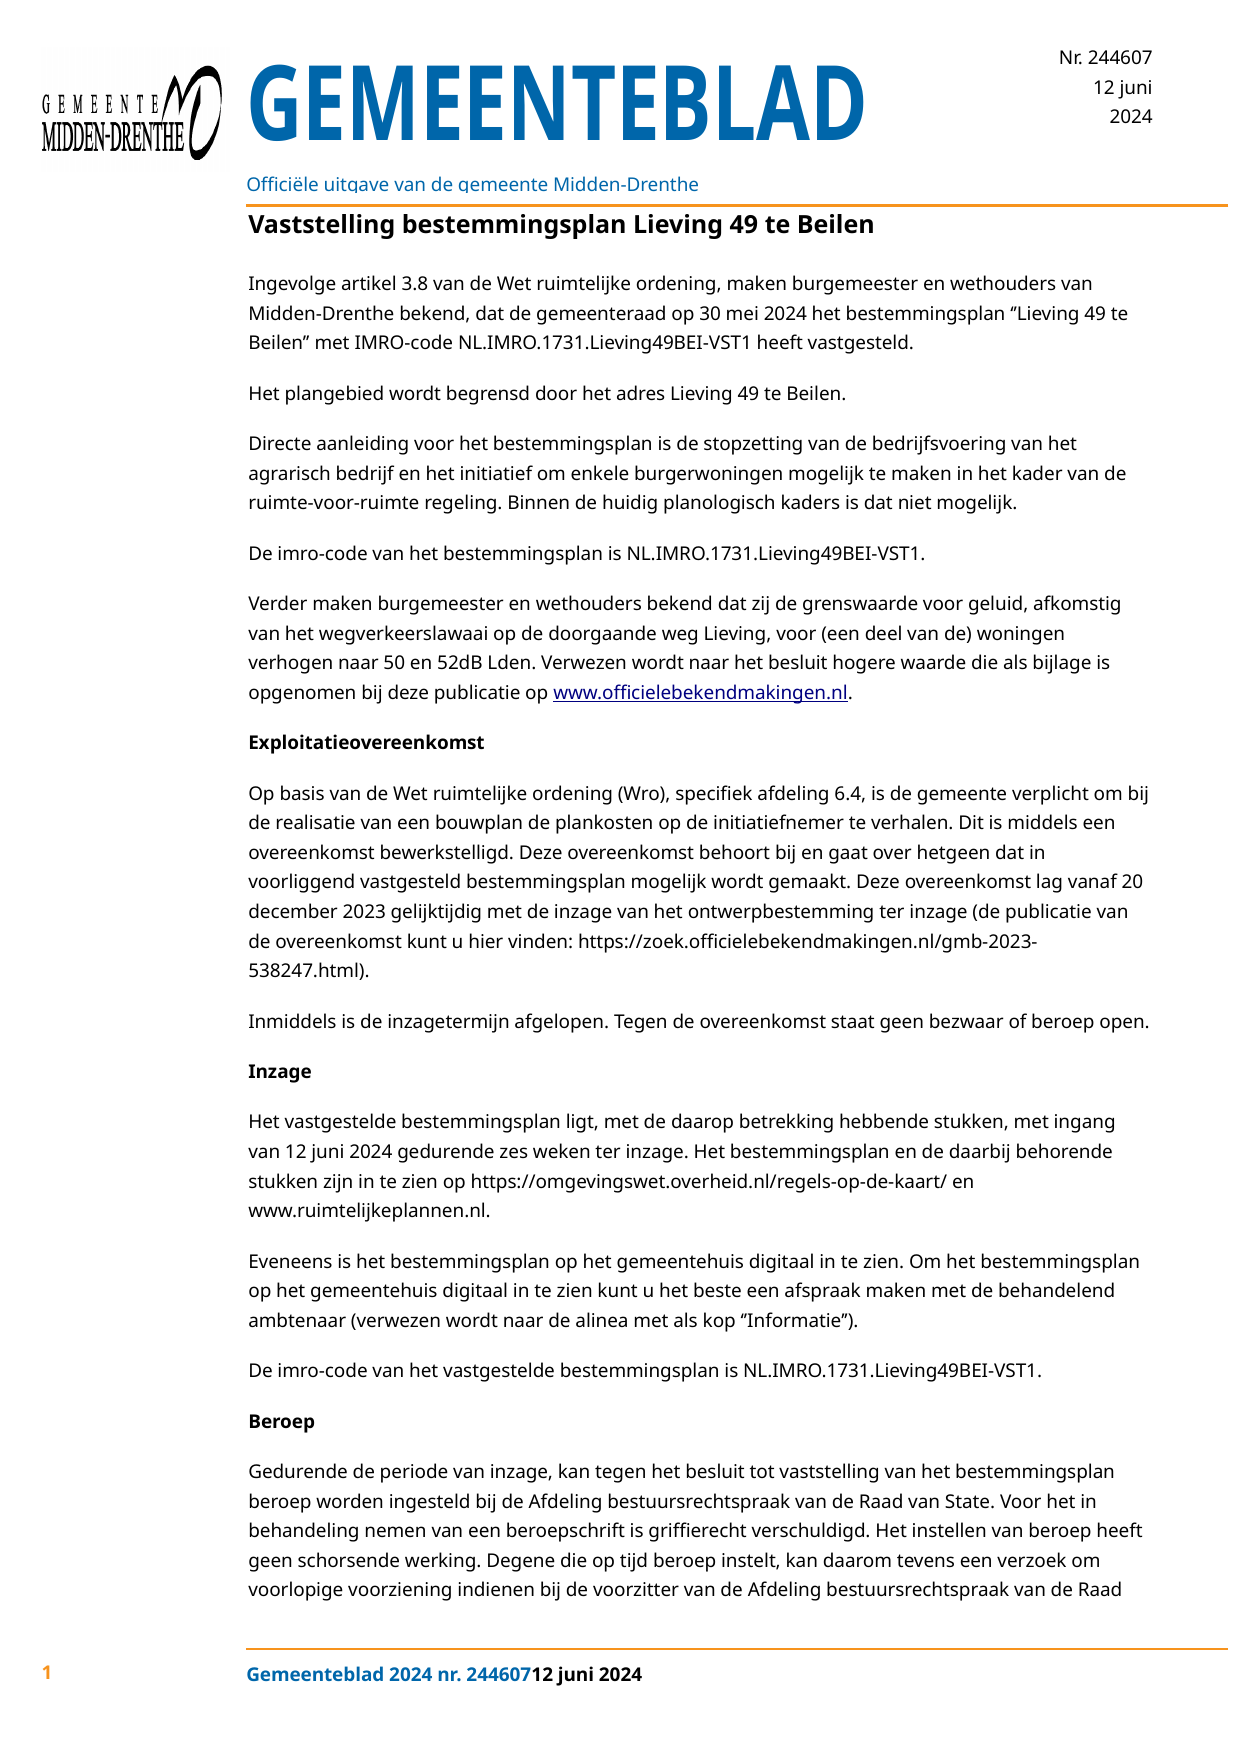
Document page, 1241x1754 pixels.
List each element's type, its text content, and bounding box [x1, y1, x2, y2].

text De imro-code van het vastgestelde bestemmingsplan is NL.IMRO.1731.Lieving49BEI-VST1. [248, 1357, 1152, 1383]
text Inmiddels is de inzagetermijn afgelopen. Tegen de overeenkomst staat geen bezwaar of beroep open. [248, 1008, 1152, 1033]
text Het vastgestelde bestemmingsplan ligt, met de daarop betrekking hebbende stukken, met ingang van 12 juni 2024 gedurende zes weken ter inzage. Het bestemmingsplan en de daarbij behorende stukken zijn in te zien op https://omgevingswet.overheid.nl/regels-op-de-kaart/ en www.ruimtelijkeplannen.nl. [248, 1109, 1152, 1223]
text Verder maken burgemeester en wethouders bekend dat zij de grenswaarde voor geluid, afkomstig van het wegverkeerslawaai op de doorgaande weg Lieving, voor (een deel van de) woningen verhogen naar 50 en 52dB Lden. Verwezen wordt naar het besluit hogere waarde die als bijlage is opgenomen bij deze publicatie op www.officielebekendmakingen.nl. [248, 590, 1152, 705]
text Het plangebied wordt begrensd door het adres Lieving 49 te Beilen. [248, 380, 1152, 406]
text Gedurende de periode van inzage, kan tegen het besluit tot vaststelling van het bestemmingsplan beroep worden ingesteld bij de Afdeling bestuursrechtspraak van de Raad van State. Voor het in behandeling nemen van een beroepschrift is griffierecht verschuldigd. Het instellen van beroep heeft geen schorsende werking. Degene die op tijd beroep instelt, kan daarom tevens een verzoek om voorlopige voorziening indienen bij de voorzitter van de Afdeling bestuursrechtspraak van de Raad [248, 1458, 1152, 1602]
text Vaststelling bestemmingsplan Lieving 49 te Beilen [248, 207, 1152, 241]
text Ingevolge artikel 3.8 van de Wet ruimtelijke ordening, maken burgemeester en wethouders van Midden-Drenthe bekend, dat de gemeenteraad op 30 mei 2024 het bestemmingsplan ‘’Lieving 49 te Beilen’’ met IMRO-code NL.IMRO.1731.Lieving49BEI-VST1 heeft vastgesteld. [248, 270, 1152, 355]
text Exploitatieovereenkomst [248, 729, 1152, 755]
text Beroep [248, 1408, 1152, 1433]
picture [41, 47, 231, 172]
text De imro-code van het bestemmingsplan is NL.IMRO.1731.Lieving49BEI-VST1. [248, 540, 1152, 566]
text Eveneens is het bestemmingsplan op het gemeentehuis digitaal in te zien. Om het bestemmingsplan op het gemeentehuis digitaal in te zien kunt u het beste een afspraak maken met de behandelend ambtenaar (verwezen wordt naar de alinea met als kop ‘’Informatie’’). [248, 1248, 1152, 1333]
text Op basis van de Wet ruimtelijke ordening (Wro), specifiek afdeling 6.4, is de gemeente verplicht om bij de realisatie van een bouwplan de plankosten op de initiatiefnemer te verhalen. Dit is middels een overeenkomst bewerkstelligd. Deze overeenkomst behoort bij en gaat over hetgeen dat in voorliggend vastgesteld bestemmingsplan mogelijk wordt gemaakt. Deze overeenkomst lag vanaf 20 december 2023 gelijktijdig met de inzage van het ontwerpbestemming ter inzage (de publicatie van de overeenkomst kunt u hier vinden: https://zoek.officielebekendmakingen.nl/gmb-2023-538247.html). [248, 780, 1152, 983]
text Inzage [248, 1058, 1152, 1084]
text Directe aanleiding voor het bestemmingsplan is de stopzetting van de bedrijfsvoering van het agrarisch bedrijf en het initiatief om enkele burgerwoningen mogelijk te maken in het kader van de ruimte-voor-ruimte regeling. Binnen de huidig planologisch kaders is dat niet mogelijk. [248, 430, 1152, 515]
